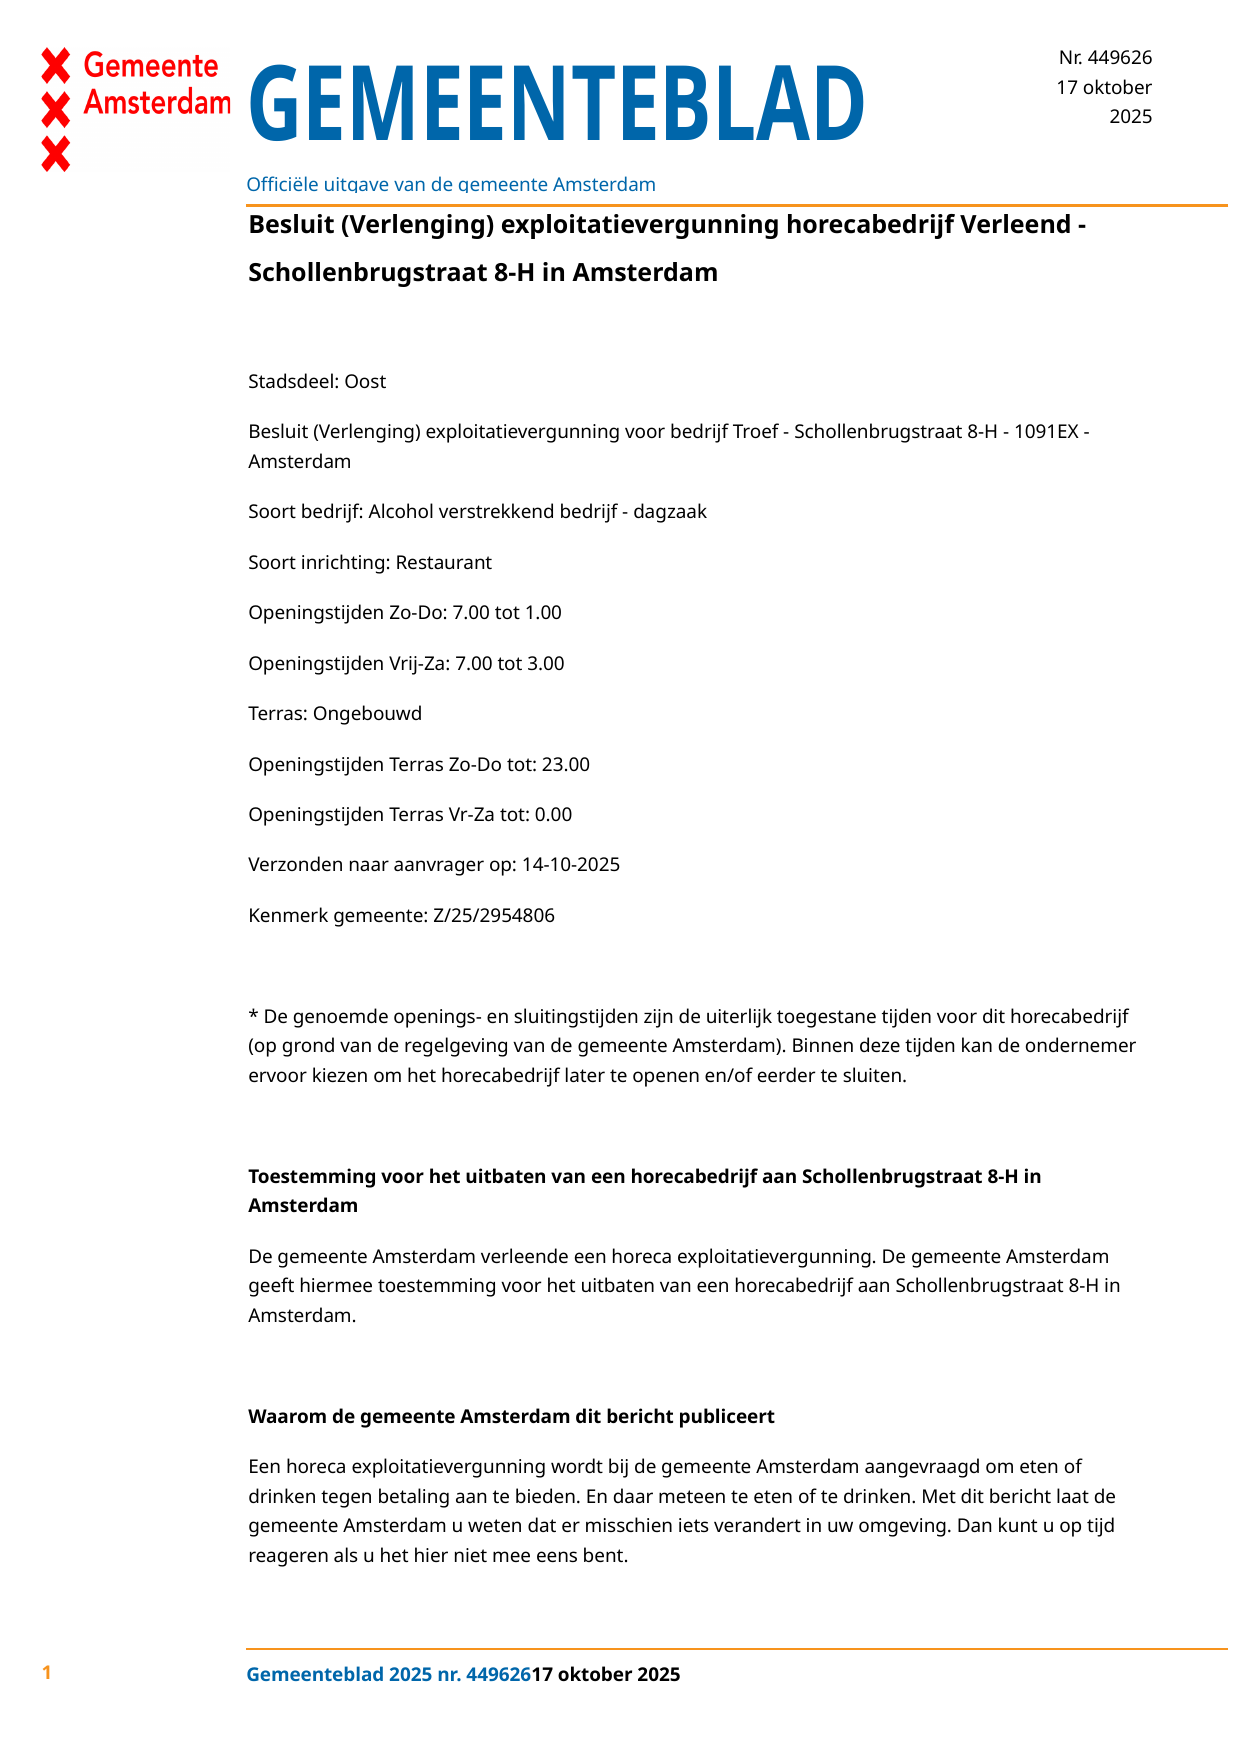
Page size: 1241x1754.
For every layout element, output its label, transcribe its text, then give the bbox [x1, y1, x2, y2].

text Waarom de gemeente Amsterdam dit bericht publiceert [248, 1403, 1152, 1429]
picture [41, 47, 231, 172]
text Toestemming voor het uitbaten van een horecabedrijf aan Schollenbrugstraat 8-H in Amsterdam [248, 1163, 1152, 1218]
text Besluit (Verlenging) exploitatievergunning horecabedrijf Verleend - Schollenbrugstraat 8-H in Amsterdam [248, 207, 1152, 288]
text De gemeente Amsterdam verleende een horeca exploitatievergunning. De gemeente Amsterdam geeft hiermee toestemming voor het uitbaten van een horecabedrijf aan Schollenbrugstraat 8-H in Amsterdam. [248, 1243, 1152, 1328]
text Terras: Ongebouwd [248, 700, 1152, 726]
text Openingstijden Terras Zo-Do tot: 23.00 [248, 751, 1152, 777]
text Soort bedrijf: Alcohol verstrekkend bedrijf - dagzaak [248, 499, 1152, 524]
text Soort inrichting: Restaurant [248, 549, 1152, 575]
text Openingstijden Terras Vr-Za tot: 0.00 [248, 801, 1152, 827]
text Openingstijden Vrij-Za: 7.00 tot 3.00 [248, 650, 1152, 676]
text Een horeca exploitatievergunning wordt bij de gemeente Amsterdam aangevraagd om eten of drinken tegen betaling aan te bieden. En daar meteen te eten of te drinken. Met dit bericht laat de gemeente Amsterdam u weten dat er misschien iets verandert in uw omgeving. Dan kunt u op tijd reageren als u het hier niet mee eens bent. [248, 1453, 1152, 1568]
text Besluit (Verlenging) exploitatievergunning voor bedrijf Troef - Schollenbrugstraat 8-H - 1091EX - Amsterdam [248, 419, 1152, 474]
text Openingstijden Zo-Do: 7.00 tot 1.00 [248, 599, 1152, 625]
text Kenmerk gemeente: Z/25/2954806 [248, 902, 1152, 928]
text Verzonden naar aanvrager op: 14-10-2025 [248, 852, 1152, 877]
text * De genoemde openings- en sluitingstijden zijn de uiterlijk toegestane tijden voor dit horecabedrijf (op grond van de regelgeving van de gemeente Amsterdam). Binnen deze tijden kan de ondernemer ervoor kiezen om het horecabedrijf later te openen en/of eerder te sluiten. [248, 1003, 1152, 1088]
text Stadsdeel: Oost [248, 368, 1152, 394]
